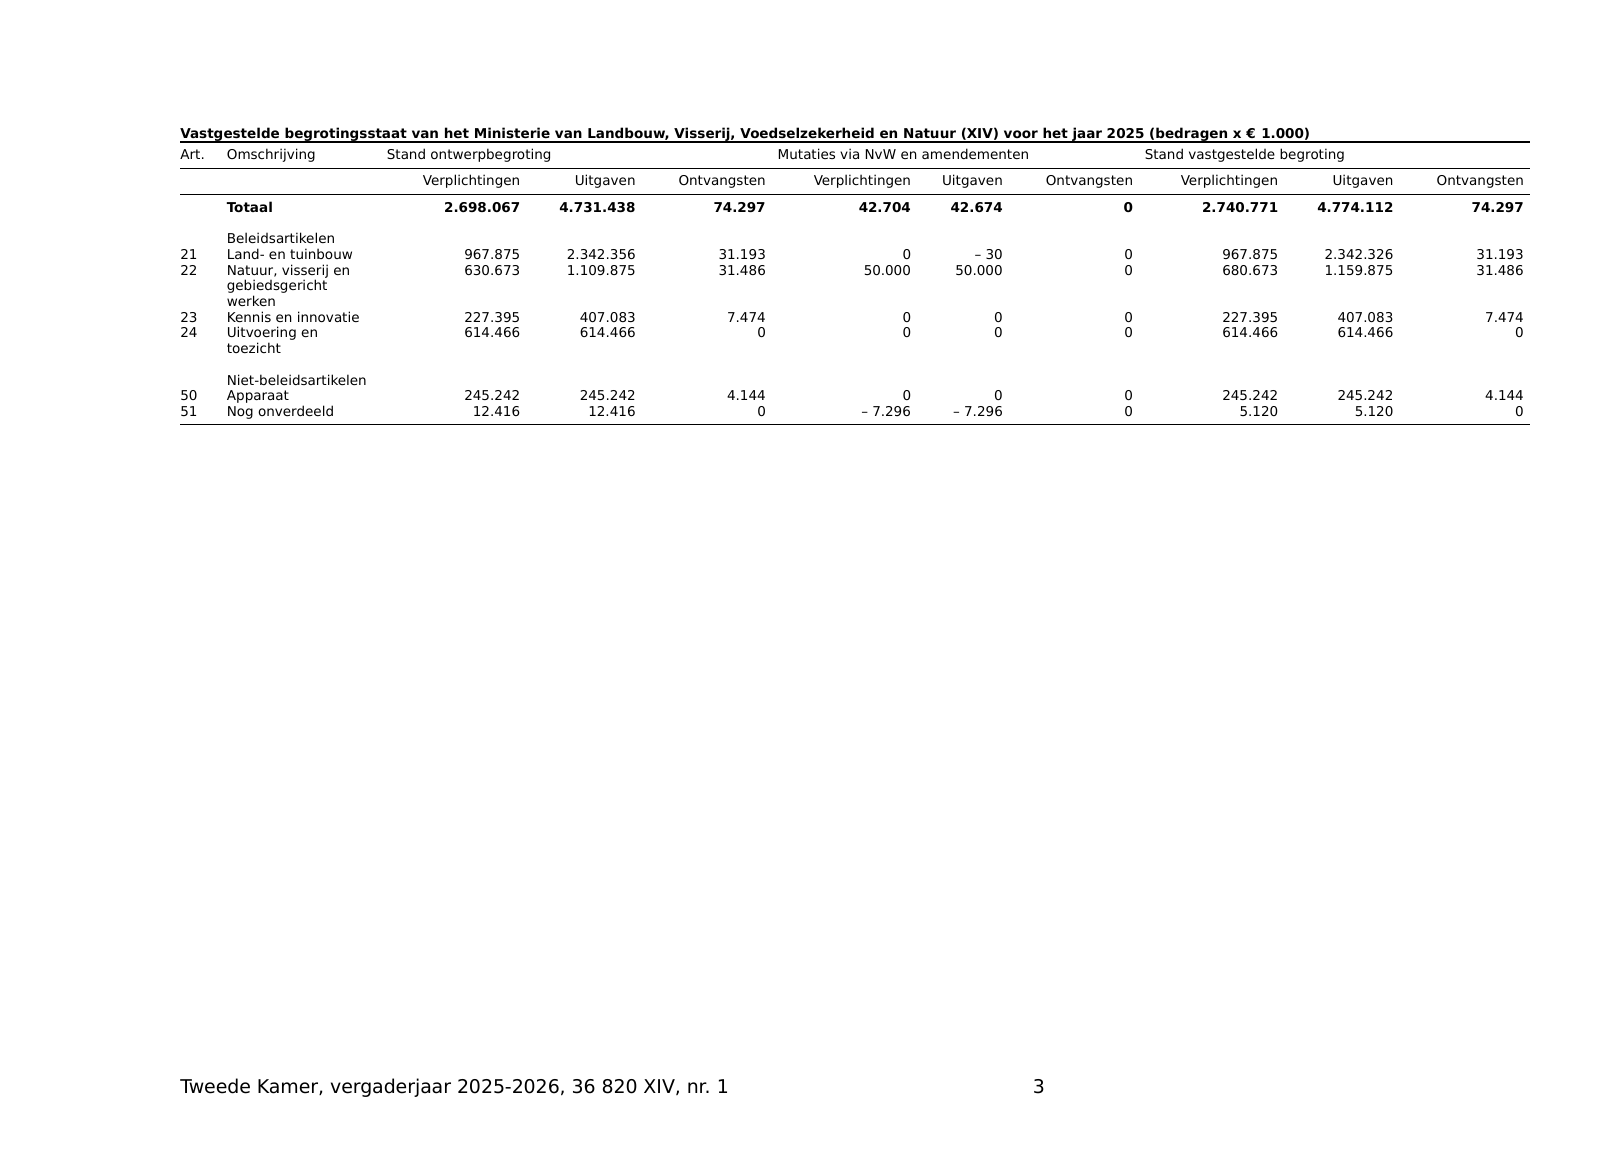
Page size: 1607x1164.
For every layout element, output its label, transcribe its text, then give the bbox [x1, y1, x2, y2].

table_cell Stand vastgestelde begroting [1139, 143, 1529, 167]
table_cell 74.297 [641, 195, 771, 215]
table_cell 967.875 [1139, 247, 1284, 262]
table_cell [641, 373, 771, 388]
table_cell – 7.296 [917, 404, 1008, 424]
table_cell [917, 357, 1008, 372]
table_cell 2.740.771 [1139, 195, 1284, 215]
table_cell [771, 373, 917, 388]
table_cell 0 [771, 247, 917, 262]
table_cell 407.083 [526, 310, 641, 325]
table_cell 0 [1009, 325, 1139, 357]
table_cell 42.674 [917, 195, 1008, 215]
table_cell Totaal [221, 195, 381, 215]
table_cell – 7.296 [771, 404, 917, 424]
table_cell Art. [180, 143, 221, 167]
table_cell [1399, 373, 1529, 388]
table_cell 227.395 [1139, 310, 1284, 325]
table_cell 4.774.112 [1284, 195, 1399, 215]
table_cell [526, 373, 641, 388]
table_cell 12.416 [381, 404, 526, 424]
table_cell [180, 231, 221, 247]
table_cell [221, 215, 381, 231]
table_cell Uitvoering en toezicht [221, 325, 381, 357]
table_cell 0 [917, 388, 1008, 404]
table_cell Ontvangsten [641, 169, 771, 194]
table_cell [641, 231, 771, 247]
table_cell [1009, 215, 1139, 231]
table_cell [381, 231, 526, 247]
table_cell [180, 169, 221, 194]
table_cell [526, 231, 641, 247]
table_cell 1.109.875 [526, 262, 641, 309]
table_cell Niet-beleidsartikelen [221, 373, 381, 388]
table_cell 0 [1009, 262, 1139, 309]
table_cell 0 [771, 310, 917, 325]
table_cell Uitgaven [917, 169, 1008, 194]
table_cell 50 [180, 388, 221, 404]
table_cell 407.083 [1284, 310, 1399, 325]
table_cell 614.466 [381, 325, 526, 357]
table_cell [1139, 215, 1284, 231]
table_cell [1009, 357, 1139, 372]
table_cell [917, 215, 1008, 231]
table_cell 23 [180, 310, 221, 325]
table_cell 4.144 [1399, 388, 1529, 404]
table_cell [917, 373, 1008, 388]
table_cell [180, 373, 221, 388]
table_cell 5.120 [1284, 404, 1399, 424]
table_cell 51 [180, 404, 221, 424]
table_cell Omschrijving [221, 143, 381, 167]
table_cell [180, 357, 221, 372]
table_cell 0 [1009, 404, 1139, 424]
table_cell 0 [1399, 404, 1529, 424]
table_cell 245.242 [526, 388, 641, 404]
table_cell [1139, 231, 1284, 247]
table_cell Land- en tuinbouw [221, 247, 381, 262]
table_cell 50.000 [771, 262, 917, 309]
table_cell 0 [1009, 388, 1139, 404]
table_cell 4.731.438 [526, 195, 641, 215]
table_cell [221, 169, 381, 194]
table_cell 12.416 [526, 404, 641, 424]
table_cell Apparaat [221, 388, 381, 404]
table_cell 2.342.356 [526, 247, 641, 262]
table_cell Uitgaven [1284, 169, 1399, 194]
table_cell Verplichtingen [381, 169, 526, 194]
table_cell Uitgaven [526, 169, 641, 194]
table_cell Natuur, visserij en gebiedsgericht werken [221, 262, 381, 309]
table_cell 2.342.326 [1284, 247, 1399, 262]
table_cell Stand ontwerpbegroting [381, 143, 771, 167]
table_cell 967.875 [381, 247, 526, 262]
table_cell 245.242 [1284, 388, 1399, 404]
table_cell 0 [771, 388, 917, 404]
table_cell [917, 231, 1008, 247]
table_cell 7.474 [1399, 310, 1529, 325]
table_cell 21 [180, 247, 221, 262]
table_cell 50.000 [917, 262, 1008, 309]
table_cell [526, 357, 641, 372]
table_cell 0 [771, 325, 917, 357]
table_cell Verplichtingen [771, 169, 917, 194]
table_cell [641, 215, 771, 231]
table_cell [526, 215, 641, 231]
table_cell [1284, 373, 1399, 388]
table_cell [1139, 373, 1284, 388]
table_cell 0 [1009, 247, 1139, 262]
table_cell [381, 357, 526, 372]
table_cell 2.698.067 [381, 195, 526, 215]
table_cell 0 [917, 325, 1008, 357]
table_cell [1284, 357, 1399, 372]
table_cell Ontvangsten [1399, 169, 1529, 194]
table_cell [180, 195, 221, 215]
table_cell 0 [1399, 325, 1529, 357]
table_cell 680.673 [1139, 262, 1284, 309]
table_cell [1399, 357, 1529, 372]
table_cell [1284, 231, 1399, 247]
table_cell Nog onverdeeld [221, 404, 381, 424]
table_cell [381, 215, 526, 231]
table_cell 31.486 [1399, 262, 1529, 309]
table_cell [771, 357, 917, 372]
table_cell Verplichtingen [1139, 169, 1284, 194]
table_cell [221, 357, 381, 372]
table_cell 0 [1009, 195, 1139, 215]
table_cell 614.466 [1284, 325, 1399, 357]
table_cell 614.466 [526, 325, 641, 357]
table_cell 7.474 [641, 310, 771, 325]
table_cell 31.193 [1399, 247, 1529, 262]
table_cell 24 [180, 325, 221, 357]
table_cell [1284, 215, 1399, 231]
table_cell [1009, 373, 1139, 388]
table_header Vastgestelde begrotingsstaat van het Ministerie van Landbouw, Visserij, Voedselzekerheid en Natuur (XIV) voor het jaar 2025 (bedragen x € 1.000) [180, 126, 1529, 141]
table_cell 5.120 [1139, 404, 1284, 424]
table_cell [1139, 357, 1284, 372]
table_cell 42.704 [771, 195, 917, 215]
table_cell 22 [180, 262, 221, 309]
table_cell [180, 215, 221, 231]
table_cell Ontvangsten [1009, 169, 1139, 194]
table_cell [1009, 231, 1139, 247]
table_cell 245.242 [381, 388, 526, 404]
table_cell [381, 373, 526, 388]
table_cell 0 [917, 310, 1008, 325]
table_cell 4.144 [641, 388, 771, 404]
table_cell 227.395 [381, 310, 526, 325]
table_cell Mutaties via NvW en amendementen [771, 143, 1139, 167]
table_cell Beleidsartikelen [221, 231, 381, 247]
table_cell 0 [641, 404, 771, 424]
table_cell 630.673 [381, 262, 526, 309]
table_cell [771, 231, 917, 247]
table_cell 0 [1009, 310, 1139, 325]
table_cell Kennis en innovatie [221, 310, 381, 325]
table_cell [1399, 231, 1529, 247]
table_cell 0 [641, 325, 771, 357]
table_cell 614.466 [1139, 325, 1284, 357]
table_cell 74.297 [1399, 195, 1529, 215]
table_cell 245.242 [1139, 388, 1284, 404]
table_cell [641, 357, 771, 372]
table_cell [1399, 215, 1529, 231]
table_cell [771, 215, 917, 231]
table_cell 31.486 [641, 262, 771, 309]
table_cell – 30 [917, 247, 1008, 262]
table_cell 1.159.875 [1284, 262, 1399, 309]
table_cell 31.193 [641, 247, 771, 262]
